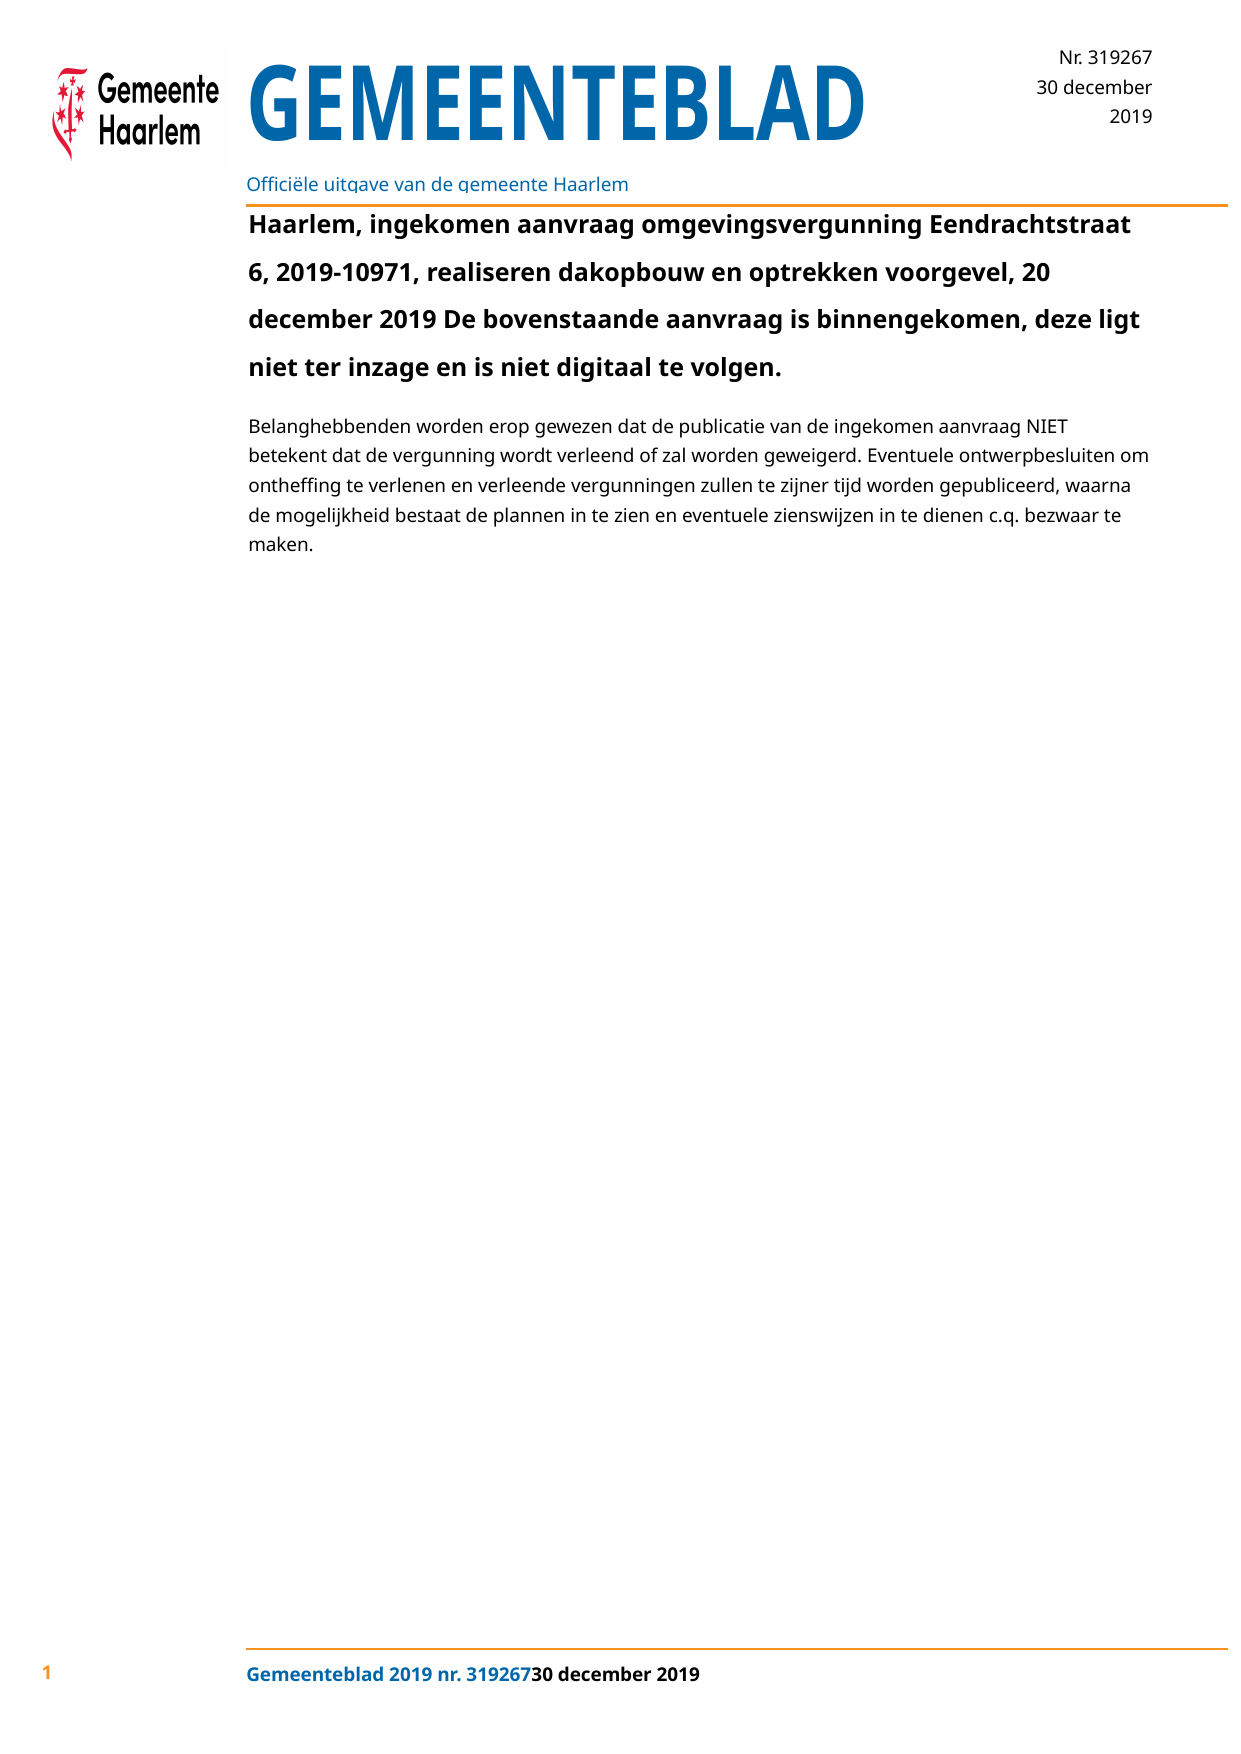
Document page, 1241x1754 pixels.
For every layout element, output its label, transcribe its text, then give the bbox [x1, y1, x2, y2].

text Belanghebbenden worden erop gewezen dat de publicatie van de ingekomen aanvraag NIET betekent dat de vergunning wordt verleend of zal worden geweigerd. Eventuele ontwerpbesluiten om ontheffing te verlenen en verleende vergunningen zullen te zijner tijd worden gepubliceerd, waarna de mogelijkheid bestaat de plannen in te zien en eventuele zienswijzen in te dienen c.q. bezwaar te maken. [248, 413, 1152, 557]
text Haarlem, ingekomen aanvraag omgevingsvergunning Eendrachtstraat 6, 2019-10971, realiseren dakopbouw en optrekken voorgevel, 20 december 2019 De bovenstaande aanvraag is binnengekomen, deze ligt niet ter inzage en is niet digitaal te volgen. [248, 207, 1152, 384]
picture [41, 47, 231, 172]
